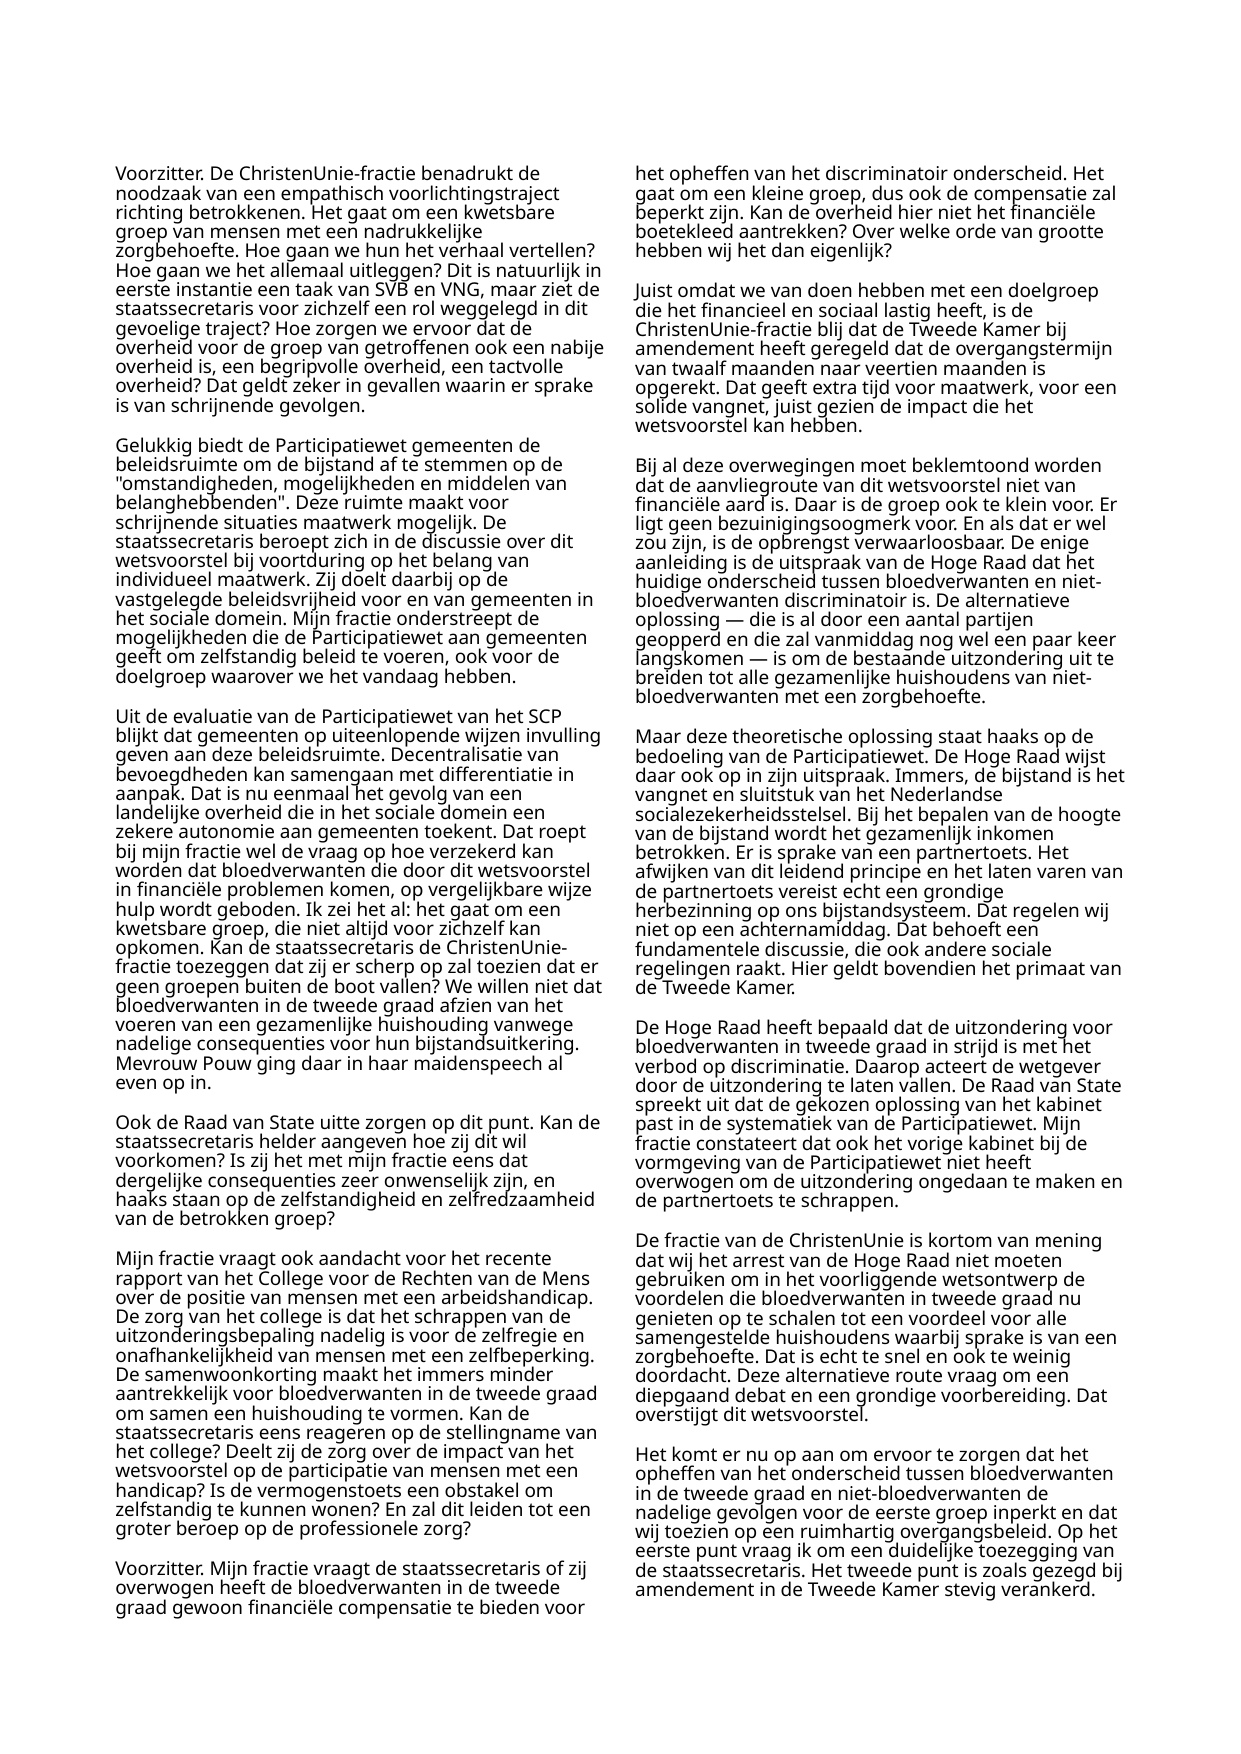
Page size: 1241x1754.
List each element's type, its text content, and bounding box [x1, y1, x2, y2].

text Voorzitter. Mijn fractie vraagt de staatssecretaris of zij overwogen heeft de bloedverwanten in de tweede graad gewoon financiële compensatie te bieden voor [115, 1560, 605, 1618]
text De Hoge Raad heeft bepaald dat de uitzondering voor bloedverwanten in tweede graad in strijd is met het verbod op discriminatie. Daarop acteert de wetgever door de uitzondering te laten vallen. De Raad van State spreekt uit dat de gekozen oplossing van het kabinet past in de systematiek van de Participatiewet. Mijn fractie constateert dat ook het vorige kabinet bij de vormgeving van de Participatiewet niet heeft overwogen om de uitzondering ongedaan te maken en de partnertoets te schrappen. [635, 1019, 1125, 1212]
text Uit de evaluatie van de Participatiewet van het SCP blijkt dat gemeenten op uiteenlopende wijzen invulling geven aan deze beleidsruimte. Decentralisatie van bevoegdheden kan samengaan met differentiatie in aanpak. Dat is nu eenmaal het gevolg van een landelijke overheid die in het sociale domein een zekere autonomie aan gemeenten toekent. Dat roept bij mijn fractie wel de vraag op hoe verzekerd kan worden dat bloedverwanten die door dit wetsvoorstel in financiële problemen komen, op vergelijkbare wijze hulp wordt geboden. Ik zei het al: het gaat om een kwetsbare groep, die niet altijd voor zichzelf kan opkomen. Kan de staatssecretaris de ChristenUnie-fractie toezeggen dat zij er scherp op zal toezien dat er geen groepen buiten de boot vallen? We willen niet dat bloedverwanten in de tweede graad afzien van het voeren van een gezamenlijke huishouding vanwege nadelige consequenties voor hun bijstandsuitkering. Mevrouw Pouw ging daar in haar maidenspeech al even op in. [115, 708, 605, 1093]
text Gelukkig biedt de Participatiewet gemeenten de beleidsruimte om de bijstand af te stemmen op de "omstandigheden, mogelijkheden en middelen van belanghebbenden". Deze ruimte maakt voor schrijnende situaties maatwerk mogelijk. De staatssecretaris beroept zich in de discussie over dit wetsvoorstel bij voortduring op het belang van individueel maatwerk. Zij doelt daarbij op de vastgelegde beleidsvrijheid voor en van gemeenten in het sociale domein. Mijn fractie onderstreept de mogelijkheden die de Participatiewet aan gemeenten geeft om zelfstandig beleid te voeren, ook voor de doelgroep waarover we het vandaag hebben. [115, 437, 605, 687]
text Juist omdat we van doen hebben met een doelgroep die het financieel en sociaal lastig heeft, is de ChristenUnie-fractie blij dat de Tweede Kamer bij amendement heeft geregeld dat de overgangstermijn van twaalf maanden naar veertien maanden is opgerekt. Dat geeft extra tijd voor maatwerk, voor een solide vangnet, juist gezien de impact die het wetsvoorstel kan hebben. [635, 282, 1125, 437]
text Mijn fractie vraagt ook aandacht voor het recente rapport van het College voor de Rechten van de Mens over de positie van mensen met een arbeidshandicap. De zorg van het college is dat het schrappen van de uitzonderingsbepaling nadelig is voor de zelfregie en onafhankelijkheid van mensen met een zelfbeperking. De samenwoonkorting maakt het immers minder aantrekkelijk voor bloedverwanten in de tweede graad om samen een huishouding te vormen. Kan de staatssecretaris eens reageren op de stellingname van het college? Deelt zij de zorg over de impact van het wetsvoorstel op de participatie van mensen met een handicap? Is de vermogenstoets een obstakel om zelfstandig te kunnen wonen? En zal dit leiden tot een groter beroep op de professionele zorg? [115, 1250, 605, 1539]
text Bij al deze overwegingen moet beklemtoond worden dat de aanvliegroute van dit wetsvoorstel niet van financiële aard is. Daar is de groep ook te klein voor. Er ligt geen bezuinigingsoogmerk voor. En als dat er wel zou zijn, is de opbrengst verwaarloosbaar. De enige aanleiding is de uitspraak van de Hoge Raad dat het huidige onderscheid tussen bloedverwanten en niet-bloedverwanten discriminatoir is. De alternatieve oplossing — die is al door een aantal partijen geopperd en die zal vanmiddag nog wel een paar keer langskomen — is om de bestaande uitzondering uit te breiden tot alle gezamenlijke huishoudens van niet-bloedverwanten met een zorgbehoefte. [635, 457, 1125, 708]
text Voorzitter. De ChristenUnie-fractie benadrukt de noodzaak van een empathisch voorlichtingstraject richting betrokkenen. Het gaat om een kwetsbare groep van mensen met een nadrukkelijke zorgbehoefte. Hoe gaan we hun het verhaal vertellen? Hoe gaan we het allemaal uitleggen? Dit is natuurlijk in eerste instantie een taak van SVB en VNG, maar ziet de staatssecretaris voor zichzelf een rol weggelegd in dit gevoelige traject? Hoe zorgen we ervoor dat de overheid voor de groep van getroffenen ook een nabije overheid is, een begripvolle overheid, een tactvolle overheid? Dat geldt zeker in gevallen waarin er sprake is van schrijnende gevolgen. [115, 165, 605, 416]
text Het komt er nu op aan om ervoor te zorgen dat het opheffen van het onderscheid tussen bloedverwanten in de tweede graad en niet-bloedverwanten de nadelige gevolgen voor de eerste groep inperkt en dat wij toezien op een ruimhartig overgangsbeleid. Op het eerste punt vraag ik om een duidelijke toezegging van de staatssecretaris. Het tweede punt is zoals gezegd bij amendement in de Tweede Kamer stevig verankerd. [635, 1446, 1125, 1600]
text het opheffen van het discriminatoir onderscheid. Het gaat om een kleine groep, dus ook de compensatie zal beperkt zijn. Kan de overheid hier niet het financiële boetekleed aantrekken? Over welke orde van grootte hebben wij het dan eigenlijk? [635, 165, 1125, 262]
text Maar deze theoretische oplossing staat haaks op de bedoeling van de Participatiewet. De Hoge Raad wijst daar ook op in zijn uitspraak. Immers, de bijstand is het vangnet en sluitstuk van het Nederlandse socialezekerheidsstelsel. Bij het bepalen van de hoogte van de bijstand wordt het gezamenlijk inkomen betrokken. Er is sprake van een partnertoets. Het afwijken van dit leidend principe en het laten varen van de partnertoets vereist echt een grondige herbezinning op ons bijstandsysteem. Dat regelen wij niet op een achternamiddag. Dat behoeft een fundamentele discussie, die ook andere sociale regelingen raakt. Hier geldt bovendien het primaat van de Tweede Kamer. [635, 728, 1125, 998]
text Ook de Raad van State uitte zorgen op dit punt. Kan de staatssecretaris helder aangeven hoe zij dit wil voorkomen? Is zij het met mijn fractie eens dat dergelijke consequenties zeer onwenselijk zijn, en haaks staan op de zelfstandigheid en zelfredzaamheid van de betrokken groep? [115, 1114, 605, 1229]
text De fractie van de ChristenUnie is kortom van mening dat wij het arrest van de Hoge Raad niet moeten gebruiken om in het voorliggende wetsontwerp de voordelen die bloedverwanten in tweede graad nu genieten op te schalen tot een voordeel voor alle samengestelde huishoudens waarbij sprake is van een zorgbehoefte. Dat is echt te snel en ook te weinig doordacht. Deze alternatieve route vraag om een diepgaand debat en een grondige voorbereiding. Dat overstijgt dit wetsvoorstel. [635, 1232, 1125, 1425]
